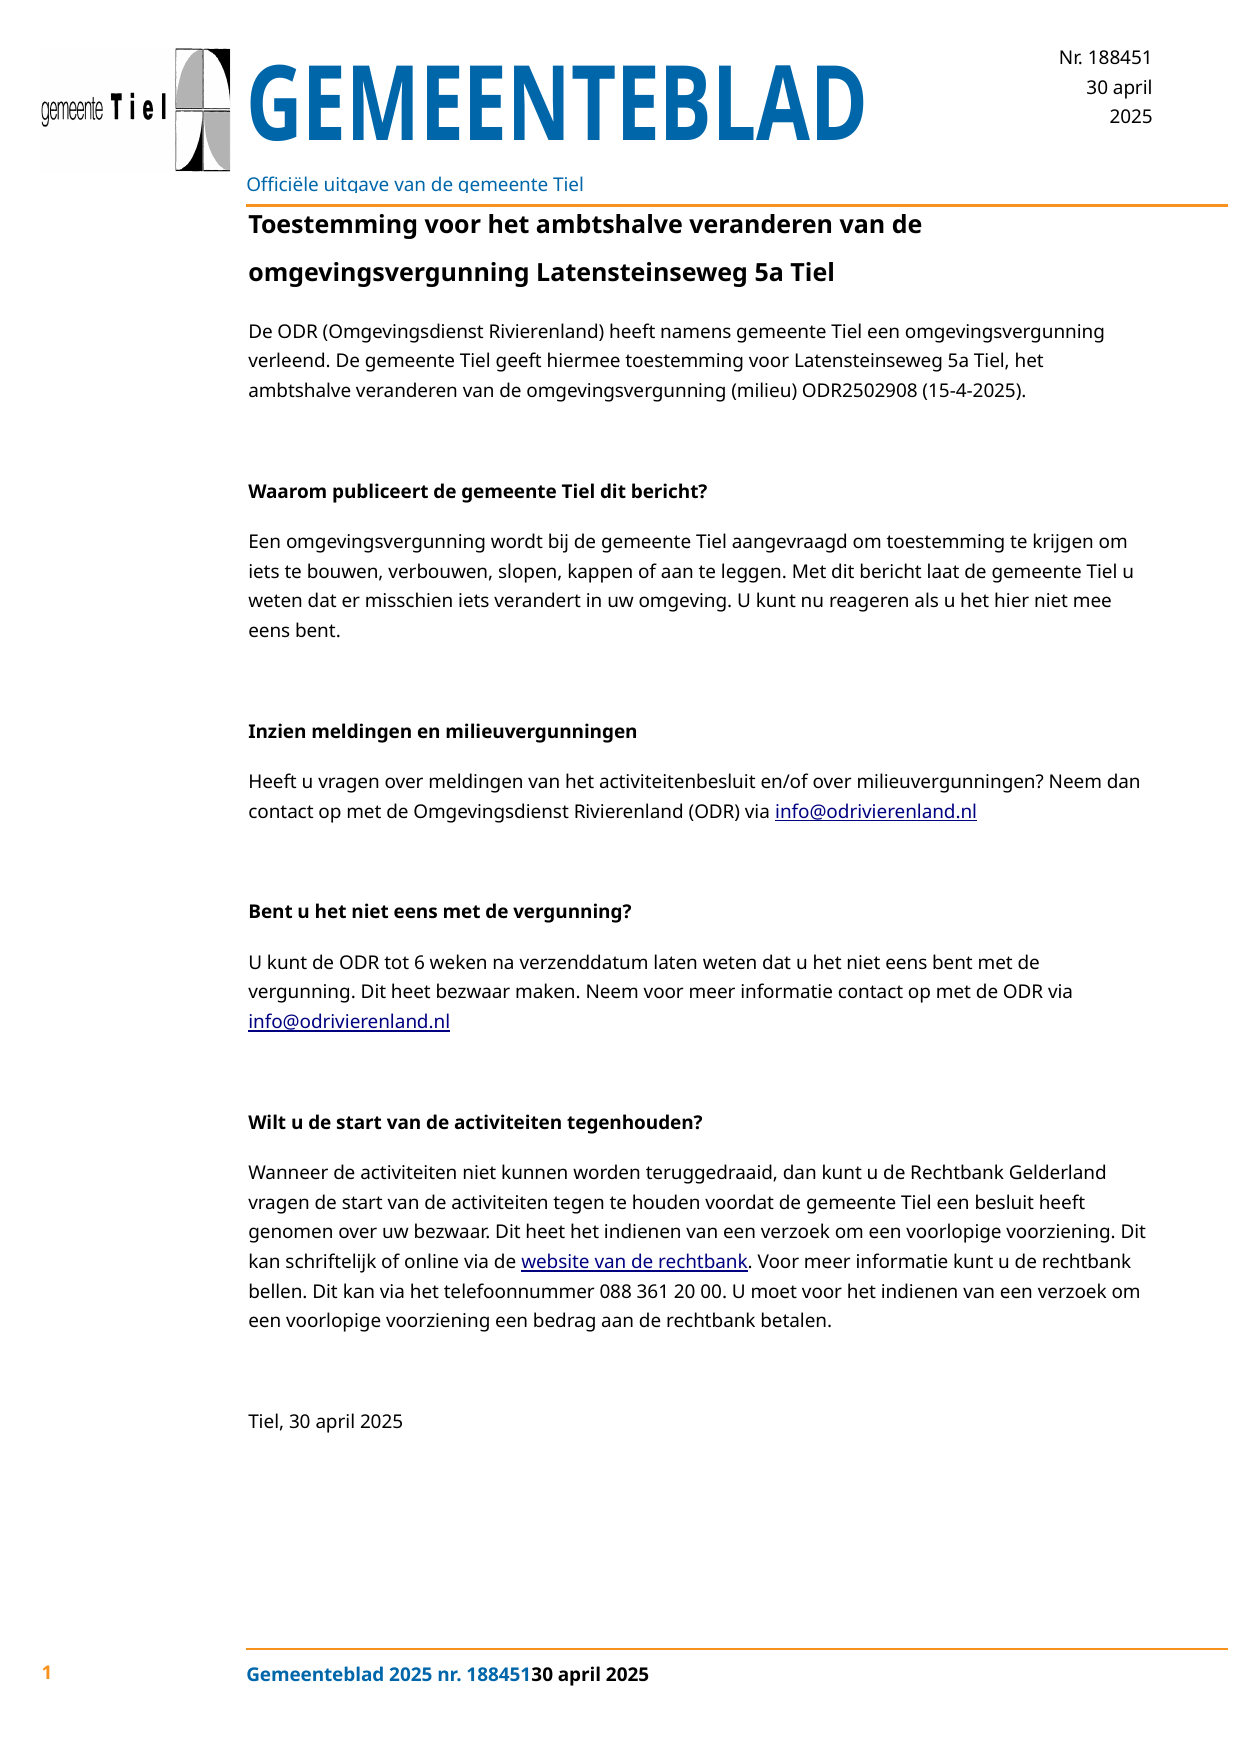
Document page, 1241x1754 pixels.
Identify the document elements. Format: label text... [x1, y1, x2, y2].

text U kunt de ODR tot 6 weken na verzenddatum laten weten dat u het niet eens bent met de vergunning. Dit heet bezwaar maken. Neem voor meer informatie contact op met de ODR via info@odrivierenland.nl [248, 949, 1152, 1034]
text Waarom publiceert de gemeente Tiel dit bericht? [248, 478, 1152, 504]
text Wilt u de start van de activiteiten tegenhouden? [248, 1109, 1152, 1135]
text Wanneer de activiteiten niet kunnen worden teruggedraaid, dan kunt u de Rechtbank Gelderland vragen de start van de activiteiten tegen te houden voordat de gemeente Tiel een besluit heeft genomen over uw bezwaar. Dit heet het indienen van een verzoek om een voorlopige voorziening. Dit kan schriftelijk of online via de website van de rechtbank. Voor meer informatie kunt u de rechtbank bellen. Dit kan via het telefoonnummer 088 361 20 00. U moet voor het indienen van een verzoek om een voorlopige voorziening een bedrag aan de rechtbank betalen. [248, 1159, 1152, 1333]
text Tiel, 30 april 2025 [248, 1408, 1152, 1434]
picture [41, 47, 231, 172]
text Bent u het niet eens met de vergunning? [248, 899, 1152, 924]
text Heeft u vragen over meldingen van het activiteitenbesluit en/of over milieuvergunningen? Neem dan contact op met de Omgevingsdienst Rivierenland (ODR) via info@odrivierenland.nl [248, 768, 1152, 824]
text Een omgevingsvergunning wordt bij de gemeente Tiel aangevraagd om toestemming te krijgen om iets te bouwen, verbouwen, slopen, kappen of aan te leggen. Met dit bericht laat de gemeente Tiel u weten dat er misschien iets verandert in uw omgeving. U kunt nu reageren als u het hier niet mee eens bent. [248, 528, 1152, 643]
text Toestemming voor het ambtshalve veranderen van de omgevingsvergunning Latensteinseweg 5a Tiel [248, 207, 1152, 288]
text De ODR (Omgevingsdienst Rivierenland) heeft namens gemeente Tiel een omgevingsvergunning verleend. De gemeente Tiel geeft hiermee toestemming voor Latensteinseweg 5a Tiel, het ambtshalve veranderen van de omgevingsvergunning (milieu) ODR2502908 (15-4-2025). [248, 318, 1152, 403]
text Inzien meldingen en milieuvergunningen [248, 718, 1152, 744]
